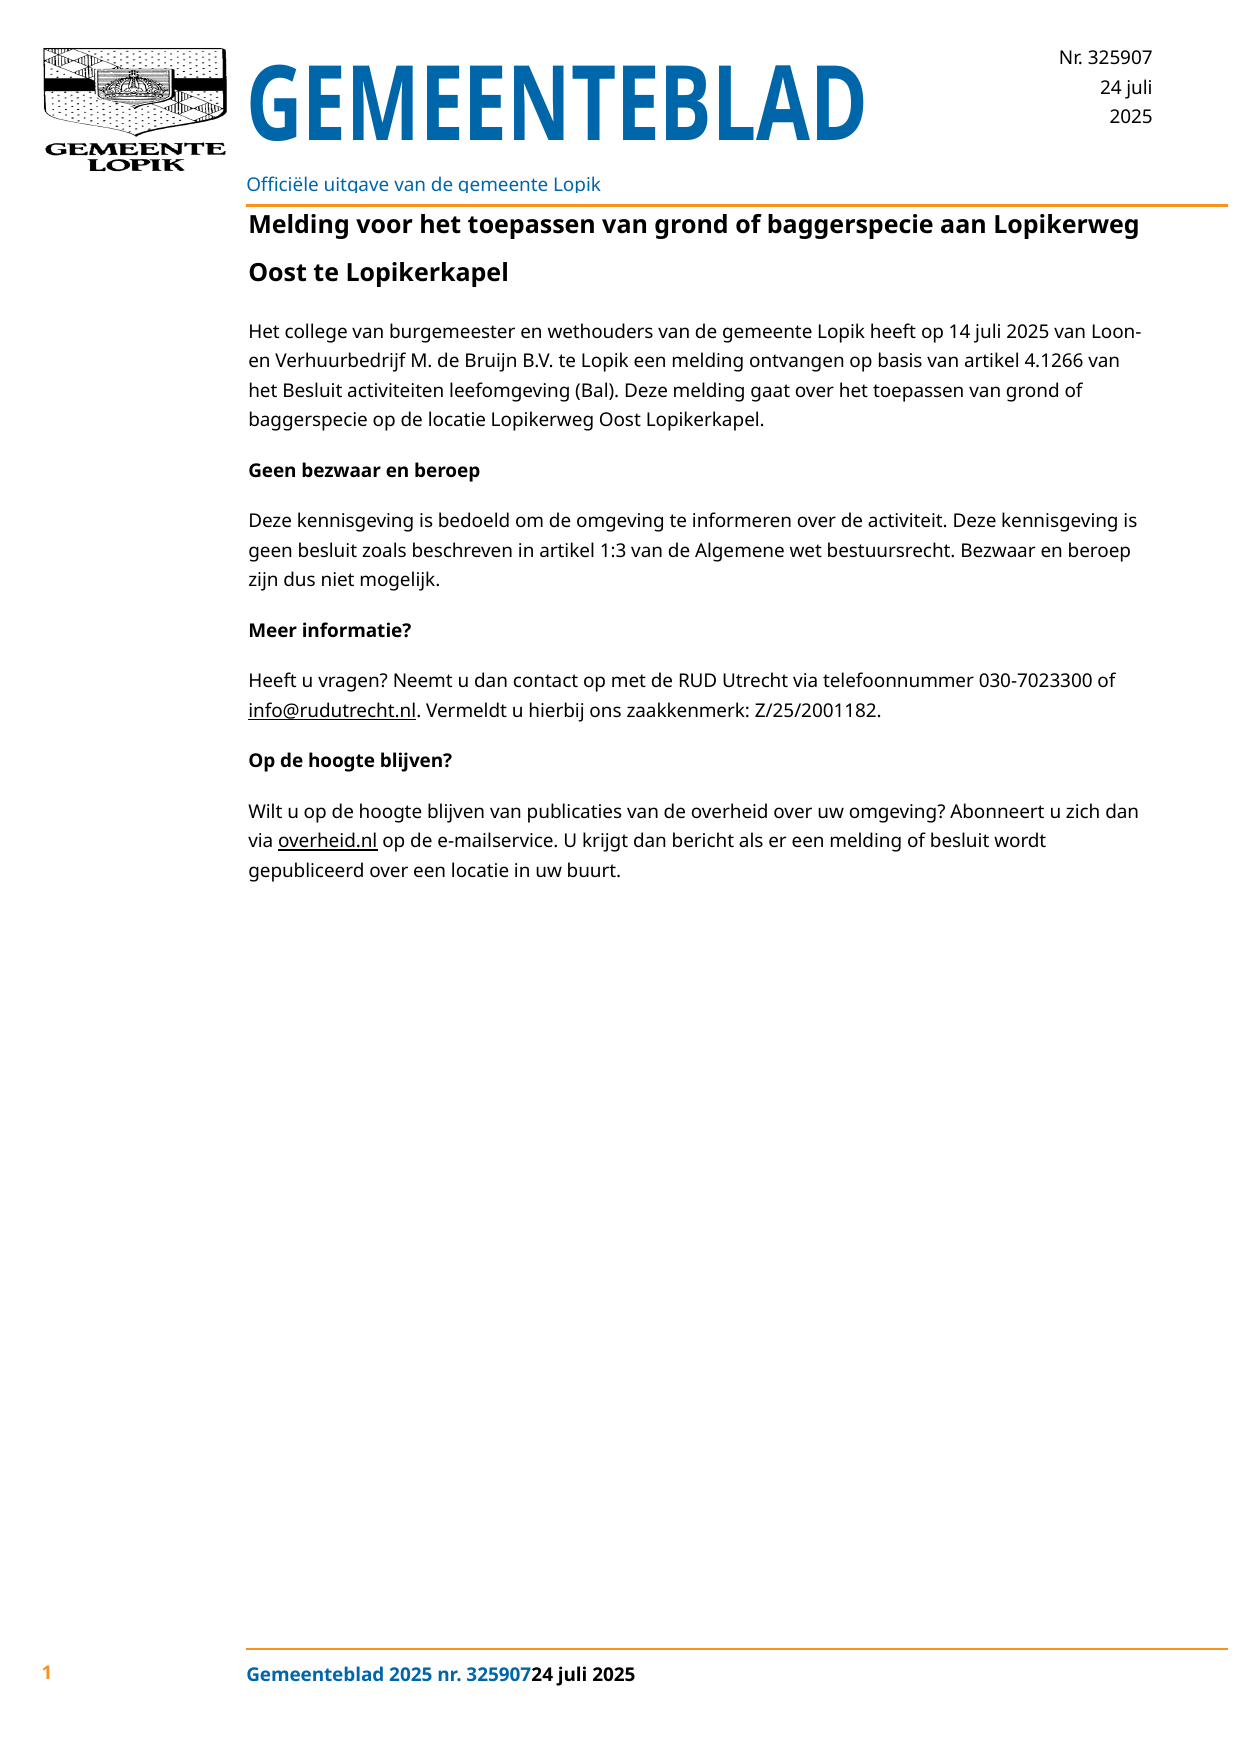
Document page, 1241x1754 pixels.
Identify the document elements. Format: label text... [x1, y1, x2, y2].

text Op de hoogte blijven? [248, 747, 1152, 773]
text Meer informatie? [248, 617, 1152, 643]
picture [41, 47, 231, 172]
text Melding voor het toepassen van grond of baggerspecie aan Lopikerweg Oost te Lopikerkapel [248, 207, 1152, 288]
text Wilt u op de hoogte blijven van publicaties van de overheid over uw omgeving? Abonneert u zich dan via overheid.nl op de e-mailservice. U krijgt dan bericht als er een melding of besluit wordt gepubliceerd over een locatie in uw buurt. [248, 798, 1152, 883]
text Heeft u vragen? Neemt u dan contact op met de RUD Utrecht via telefoonnummer 030-7023300 of info@rudutrecht.nl. Vermeldt u hierbij ons zaakkenmerk: Z/25/2001182. [248, 667, 1152, 723]
text Deze kennisgeving is bedoeld om de omgeving te informeren over de activiteit. Deze kennisgeving is geen besluit zoals beschreven in artikel 1:3 van de Algemene wet bestuursrecht. Bezwaar en beroep zijn dus niet mogelijk. [248, 507, 1152, 592]
text Geen bezwaar en beroep [248, 457, 1152, 483]
text Het college van burgemeester en wethouders van de gemeente Lopik heeft op 14 juli 2025 van Loon- en Verhuurbedrijf M. de Bruijn B.V. te Lopik een melding ontvangen op basis van artikel 4.1266 van het Besluit activiteiten leefomgeving (Bal). Deze melding gaat over het toepassen van grond of baggerspecie op de locatie Lopikerweg Oost Lopikerkapel. [248, 318, 1152, 432]
